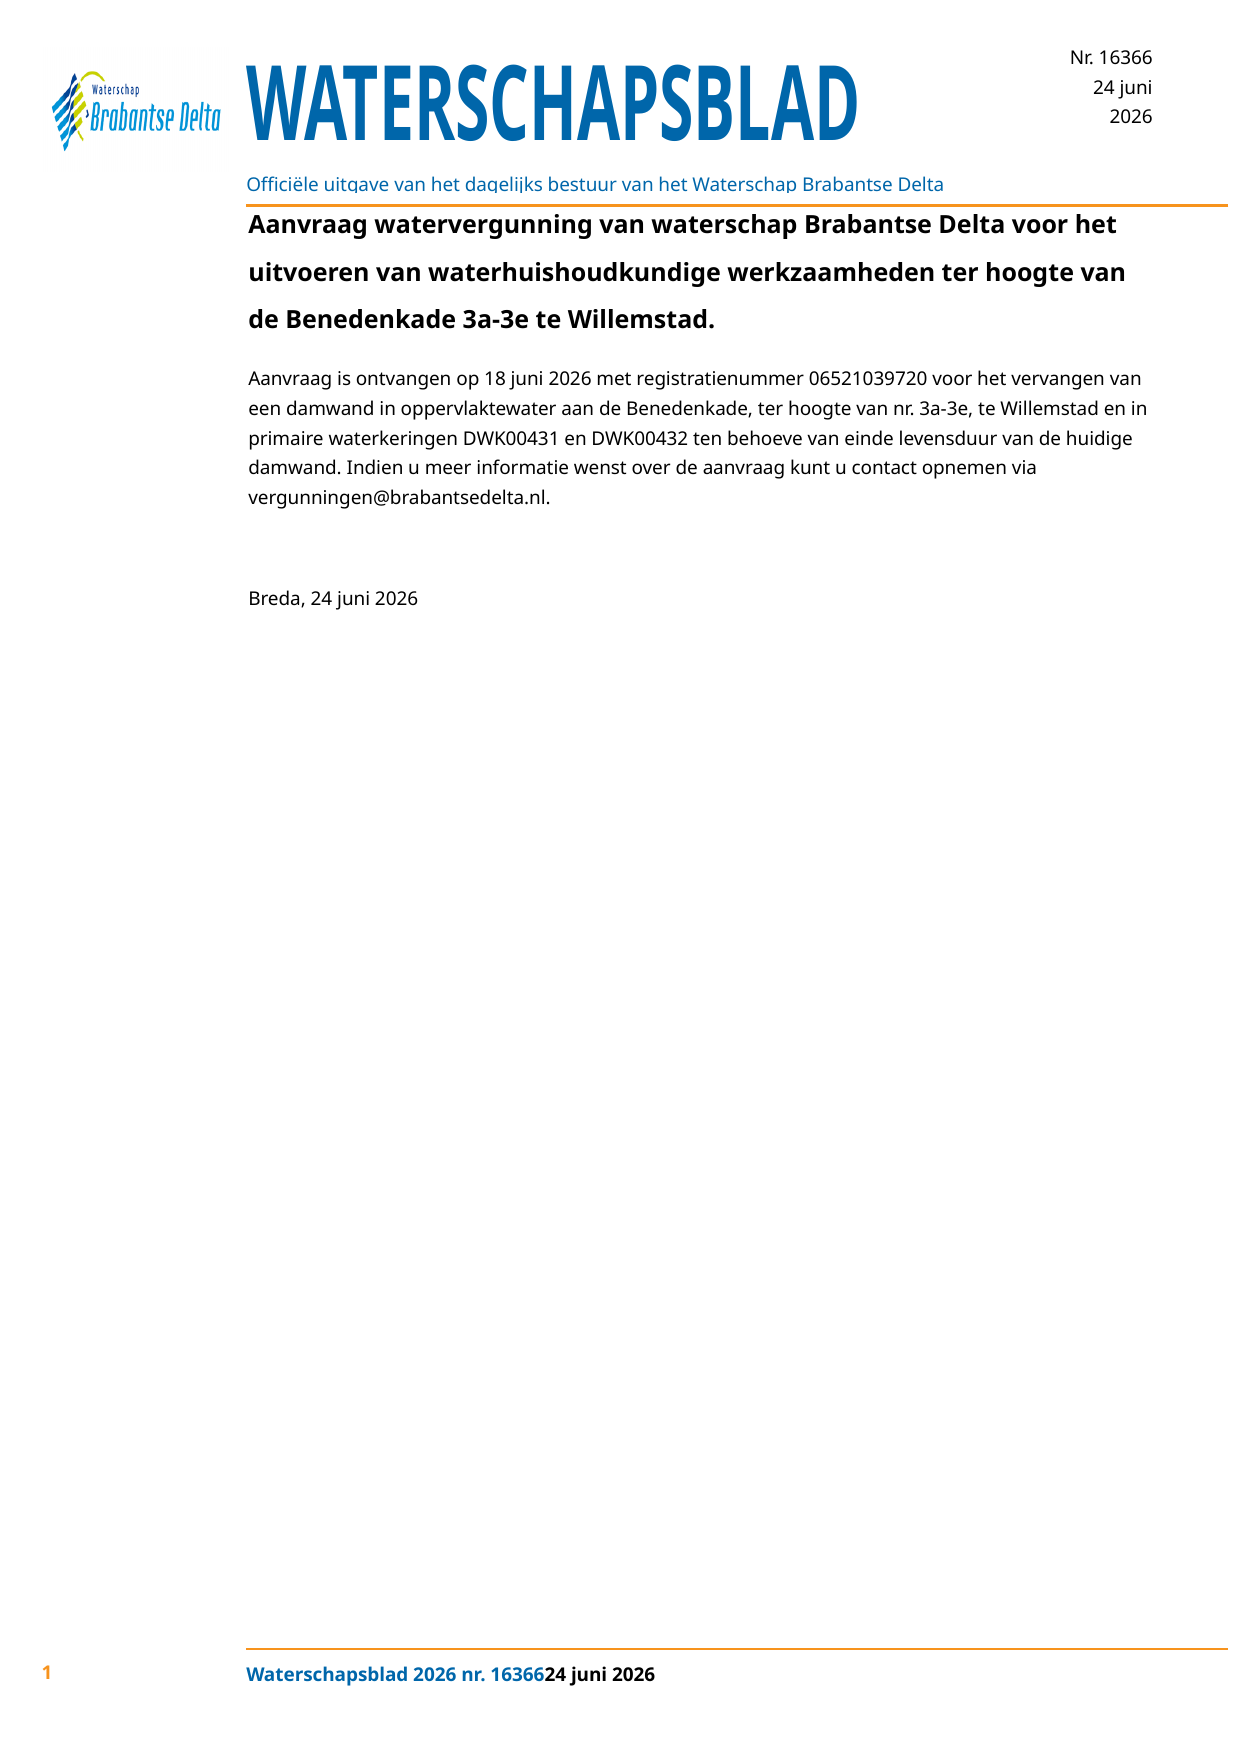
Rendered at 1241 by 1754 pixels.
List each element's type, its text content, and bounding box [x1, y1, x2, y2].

text Aanvraag watervergunning van waterschap Brabantse Delta voor het uitvoeren van waterhuishoudkundige werkzaamheden ter hoogte van de Benedenkade 3a-3e te Willemstad. [248, 207, 1152, 336]
text Aanvraag is ontvangen op 18 juni 2026 met registratienummer 06521039720 voor het vervangen van een damwand in oppervlaktewater aan de Benedenkade, ter hoogte van nr. 3a-3e, te Willemstad en in primaire waterkeringen DWK00431 en DWK00432 ten behoeve van einde levensduur van de huidige damwand. Indien u meer informatie wenst over de aanvraag kunt u contact opnemen via vergunningen@brabantsedelta.nl. [248, 366, 1152, 509]
text Breda, 24 juni 2026 [248, 585, 1152, 610]
picture [41, 47, 231, 172]
